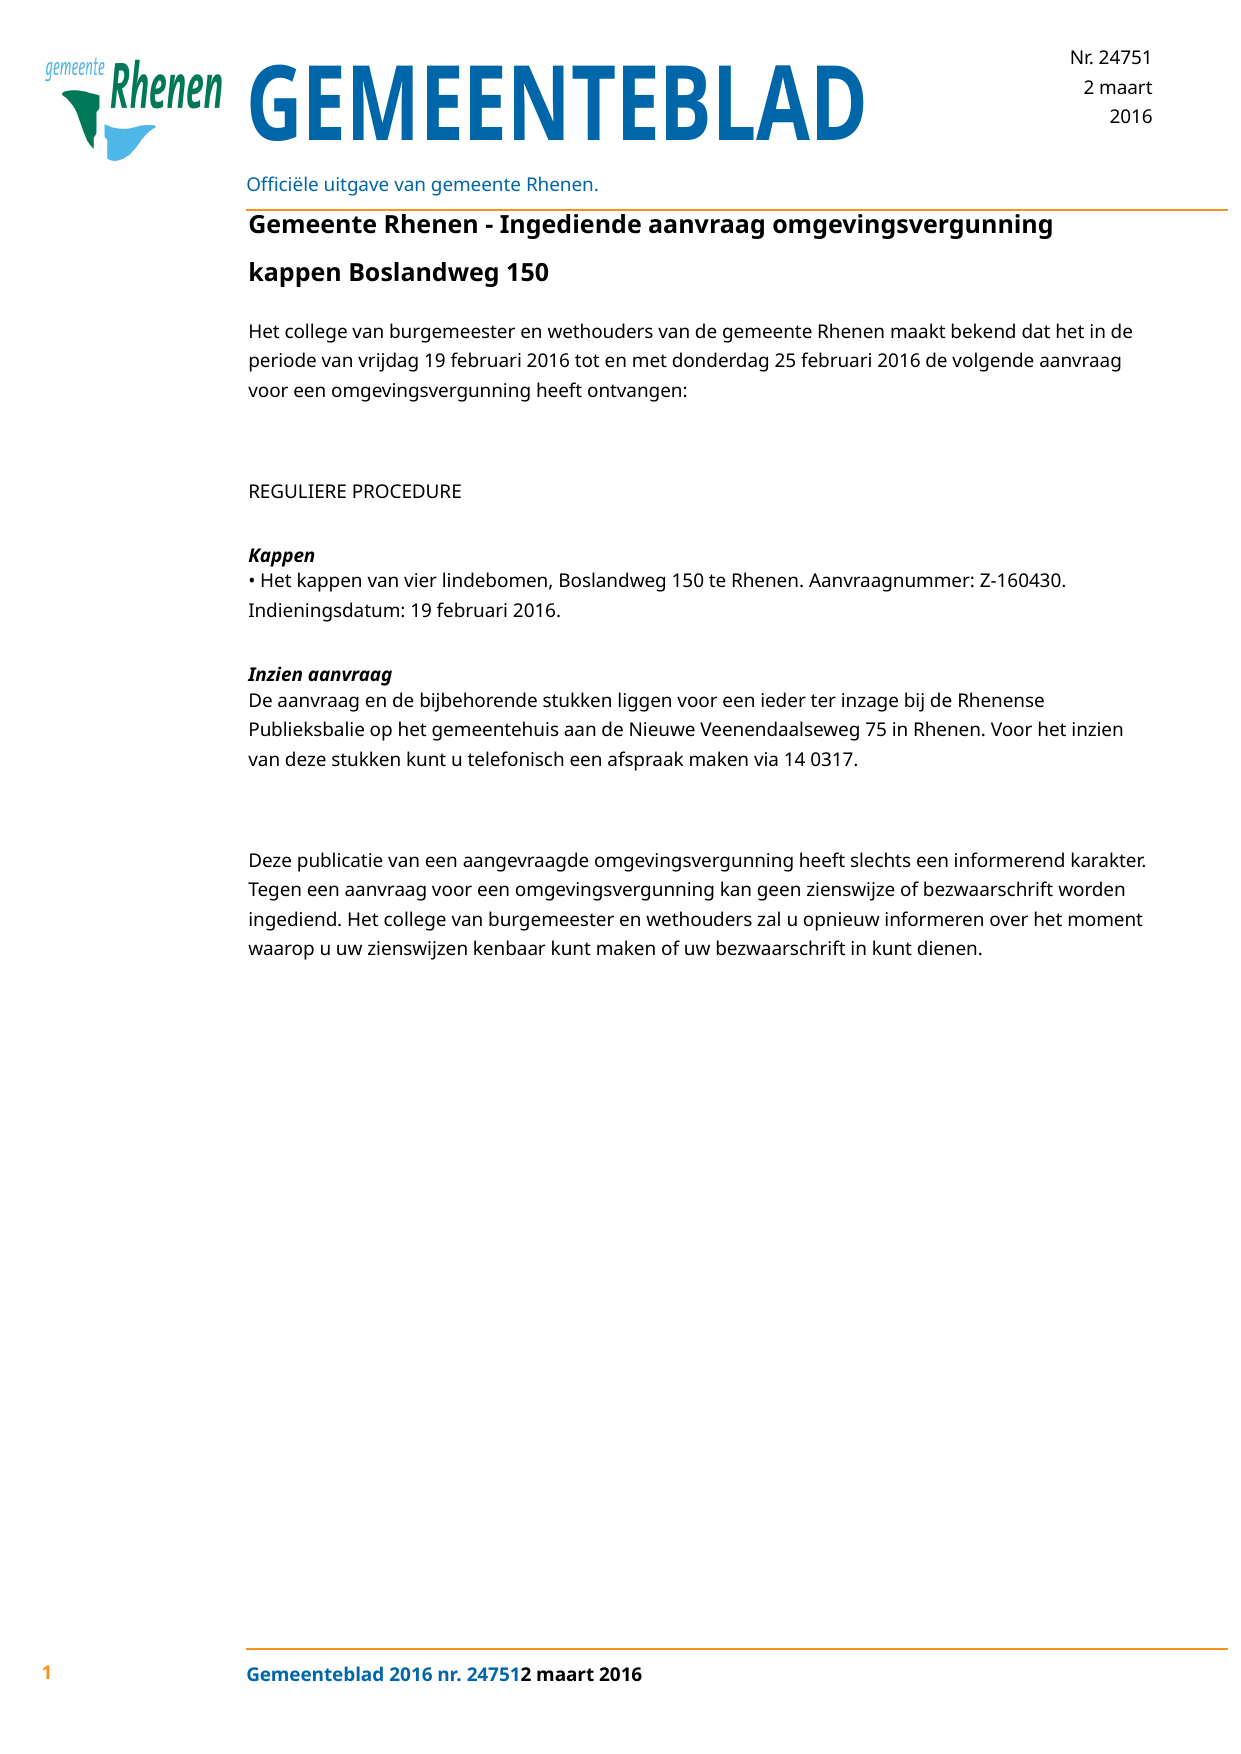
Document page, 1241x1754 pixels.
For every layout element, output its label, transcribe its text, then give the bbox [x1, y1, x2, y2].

text • Het kappen van vier lindebomen, Boslandweg 150 te Rhenen. Aanvraagnummer: Z-160430. Indieningsdatum: 19 februari 2016. [248, 568, 1152, 623]
text De aanvraag en de bijbehorende stukken liggen voor een ieder ter inzage bij de Rhenense Publieksbalie op het gemeentehuis aan de Nieuwe Veenendaalseweg 75 in Rhenen. Voor het inzien van deze stukken kunt u telefonisch een afspraak maken via 14 0317. [248, 687, 1152, 772]
text Inzien aanvraag [248, 661, 1152, 687]
text Het college van burgemeester en wethouders van de gemeente Rhenen maakt bekend dat het in de periode van vrijdag 19 februari 2016 tot en met donderdag 25 februari 2016 de volgende aanvraag voor een omgevingsvergunning heeft ontvangen: [248, 318, 1152, 403]
text Deze publicatie van een aangevraagde omgevingsvergunning heeft slechts een informerend karakter. Tegen een aanvraag voor een omgevingsvergunning kan geen zienswijze of bezwaarschrift worden ingediend. Het college van burgemeester en wethouders zal u opnieuw informeren over het moment waarop u uw zienswijzen kenbaar kunt maken of uw bezwaarschrift in kunt dienen. [248, 847, 1152, 961]
text Kappen [248, 542, 1152, 568]
text REGULIERE PROCEDURE [248, 478, 1152, 504]
picture [41, 47, 231, 172]
text Gemeente Rhenen - Ingediende aanvraag omgevingsvergunning kappen Boslandweg 150 [248, 211, 1152, 288]
